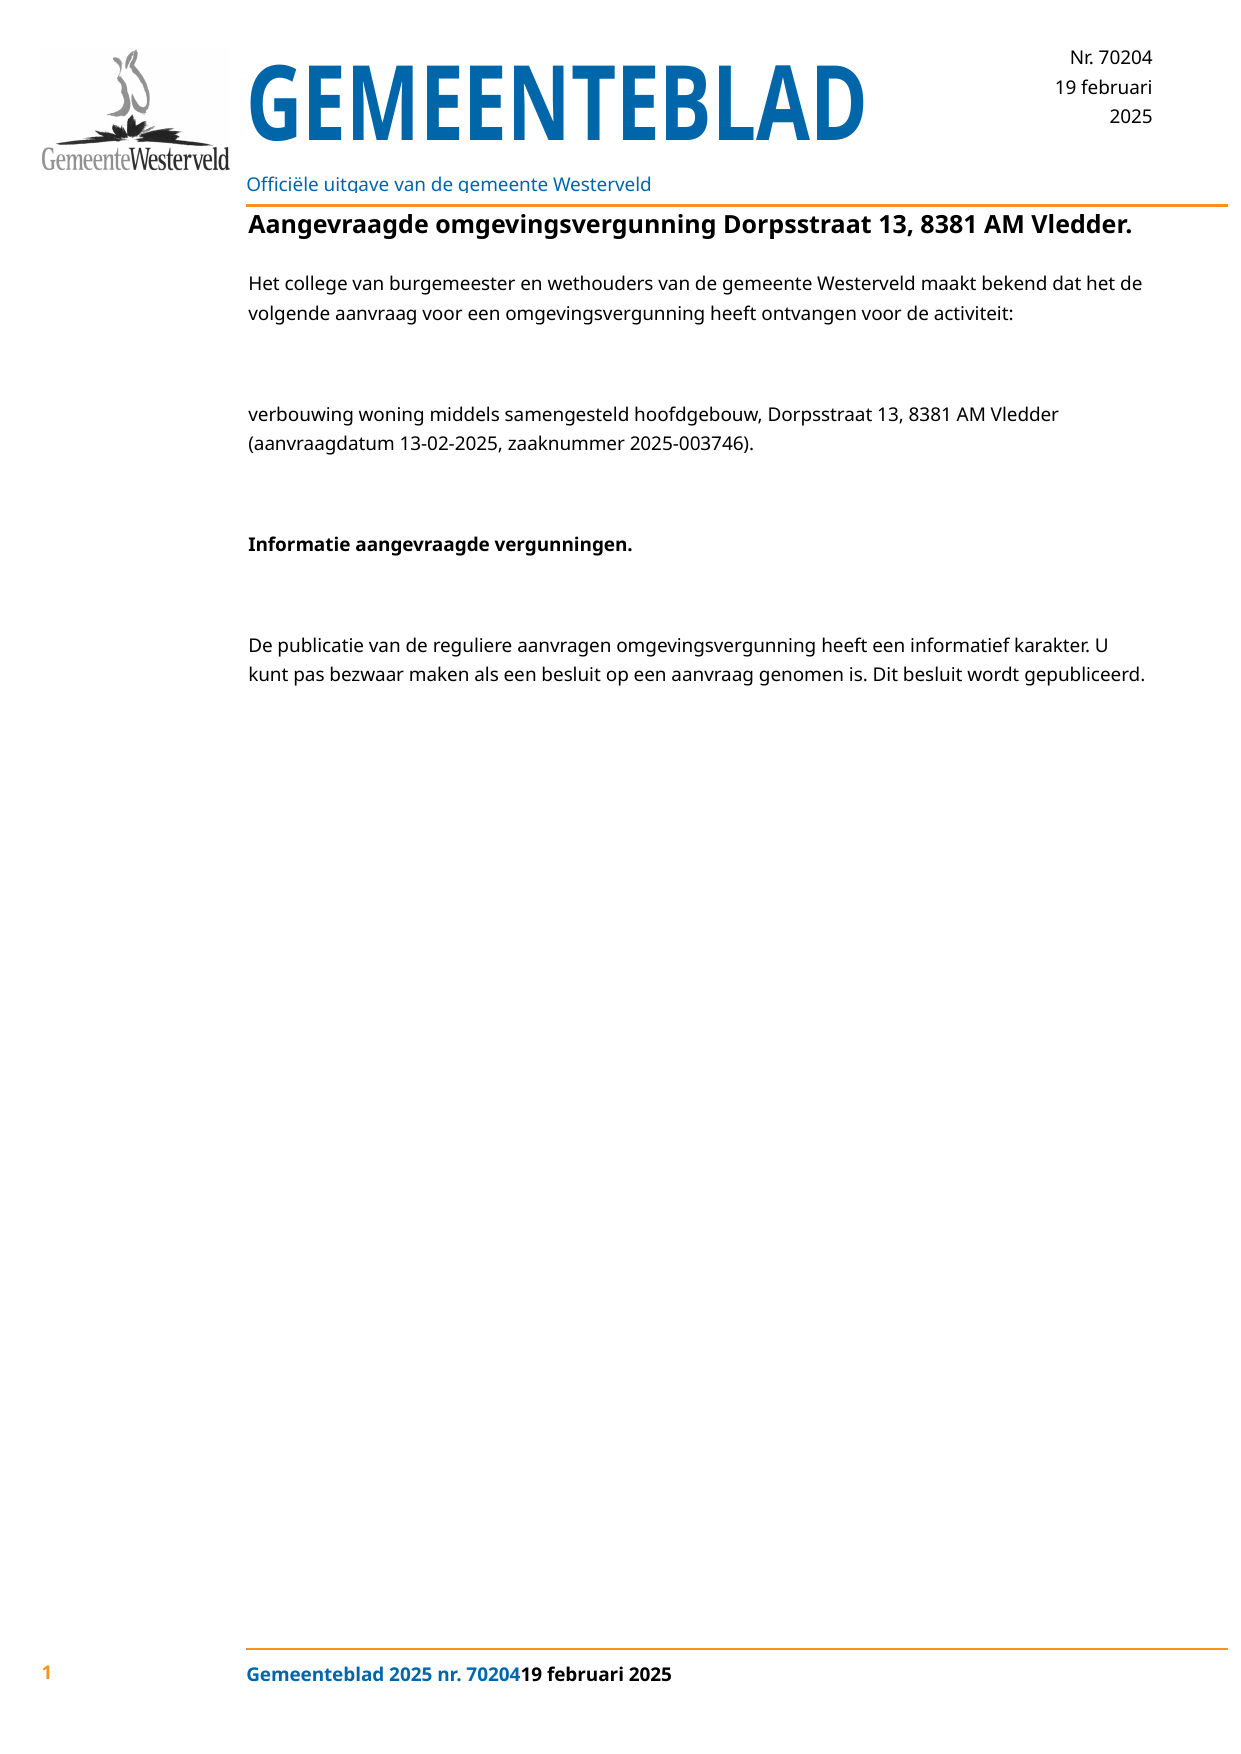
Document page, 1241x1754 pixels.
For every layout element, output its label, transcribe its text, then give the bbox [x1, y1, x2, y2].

text De publicatie van de reguliere aanvragen omgevingsvergunning heeft een informatief karakter. U kunt pas bezwaar maken als een besluit op een aanvraag genomen is. Dit besluit wordt gepubliceerd. [248, 632, 1152, 687]
text Het college van burgemeester en wethouders van de gemeente Westerveld maakt bekend dat het de volgende aanvraag voor een omgevingsvergunning heeft ontvangen voor de activiteit: [248, 270, 1152, 326]
text Aangevraagde omgevingsvergunning Dorpsstraat 13, 8381 AM Vledder. [248, 207, 1152, 241]
picture [41, 47, 231, 172]
text verbouwing woning middels samengesteld hoofdgebouw, Dorpsstraat 13, 8381 AM Vledder (aanvraagdatum 13-02-2025, zaaknummer 2025-003746). [248, 401, 1152, 456]
text Informatie aangevraagde vergunningen. [248, 531, 1152, 557]
